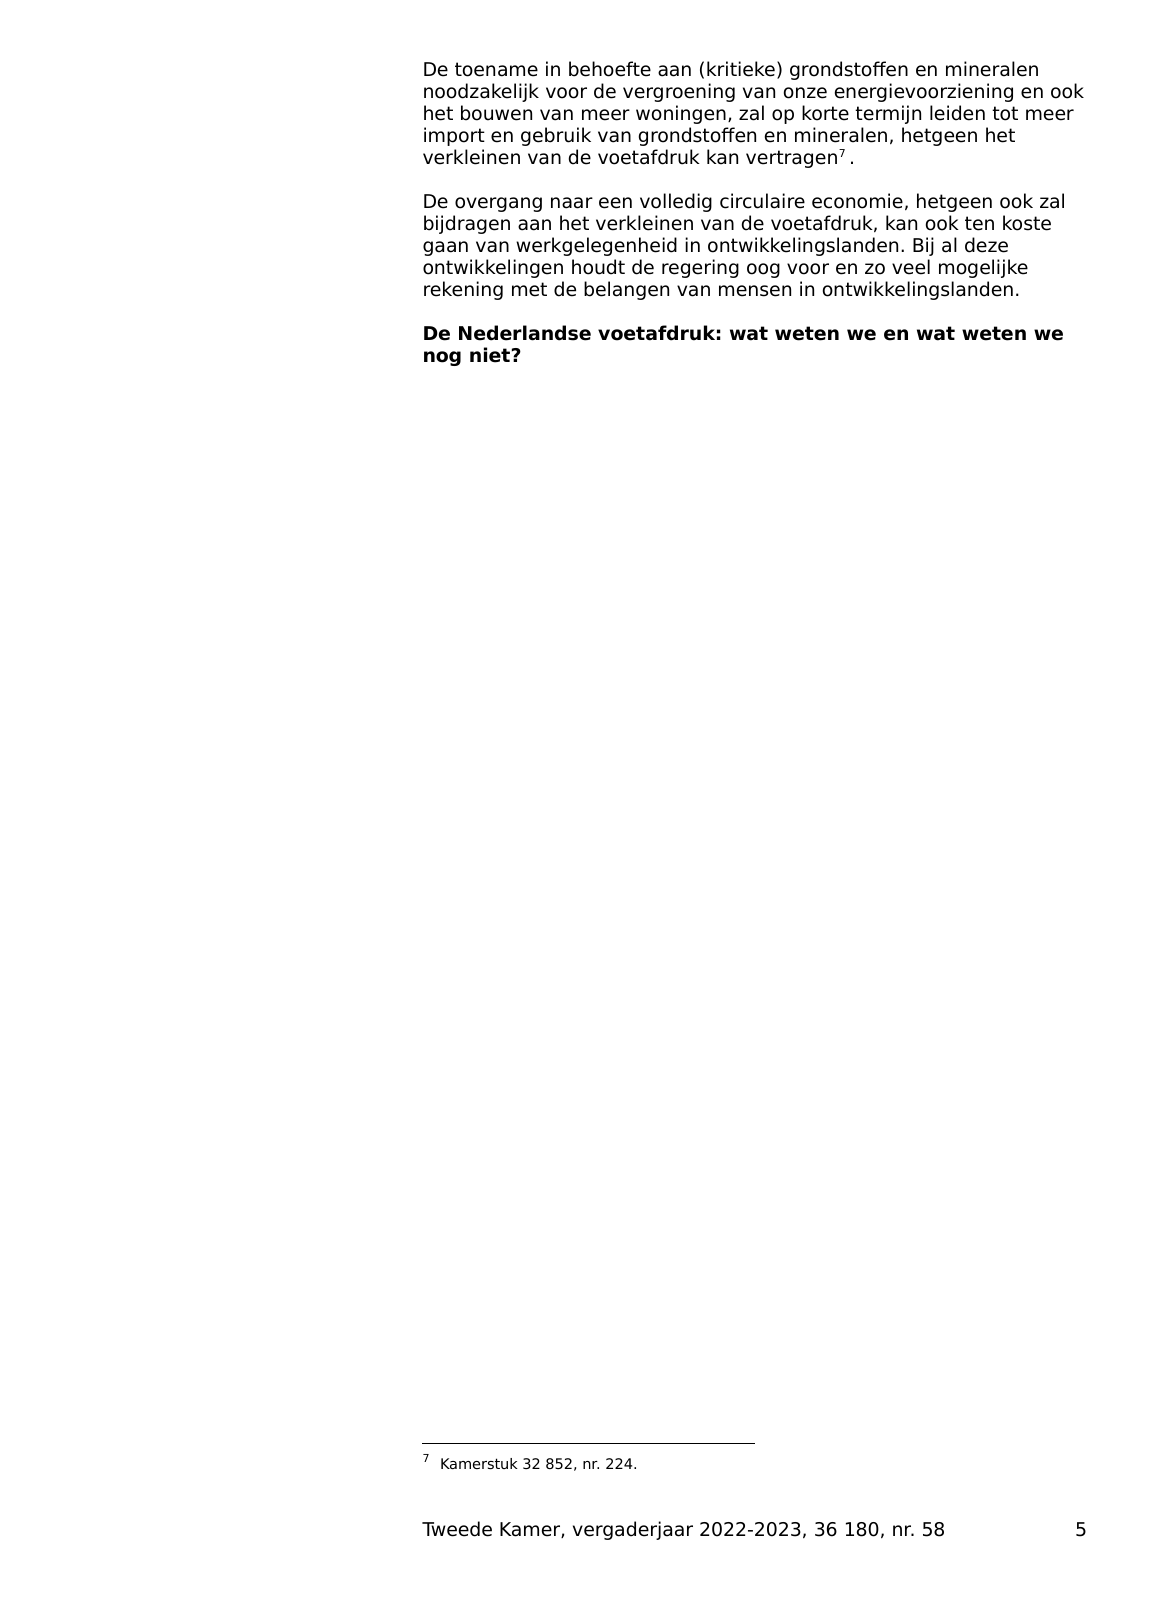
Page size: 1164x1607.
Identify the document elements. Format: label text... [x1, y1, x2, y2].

subtitle De Nederlandse voetafdruk: wat weten we en wat weten we nog niet? [422, 323, 1087, 367]
text Kamerstuk 32 852, nr. 224. [422, 1452, 1087, 1474]
text De overgang naar een volledig circulaire economie, hetgeen ook zal bijdragen aan het verkleinen van de voetafdruk, kan ook ten koste gaan van werkgelegenheid in ontwikkelingslanden. Bij al deze ontwikkelingen houdt de regering oog voor en zo veel mogelijke rekening met de belangen van mensen in ontwikkelingslanden. [422, 191, 1087, 301]
text De toename in behoefte aan (kritieke) grondstoffen en mineralen noodzakelijk voor de vergroening van onze energievoorziening en ook het bouwen van meer woningen, zal op korte termijn leiden tot meer import en gebruik van grondstoffen en mineralen, hetgeen het verkleinen van de voetafdruk kan vertragen. [422, 59, 1087, 169]
